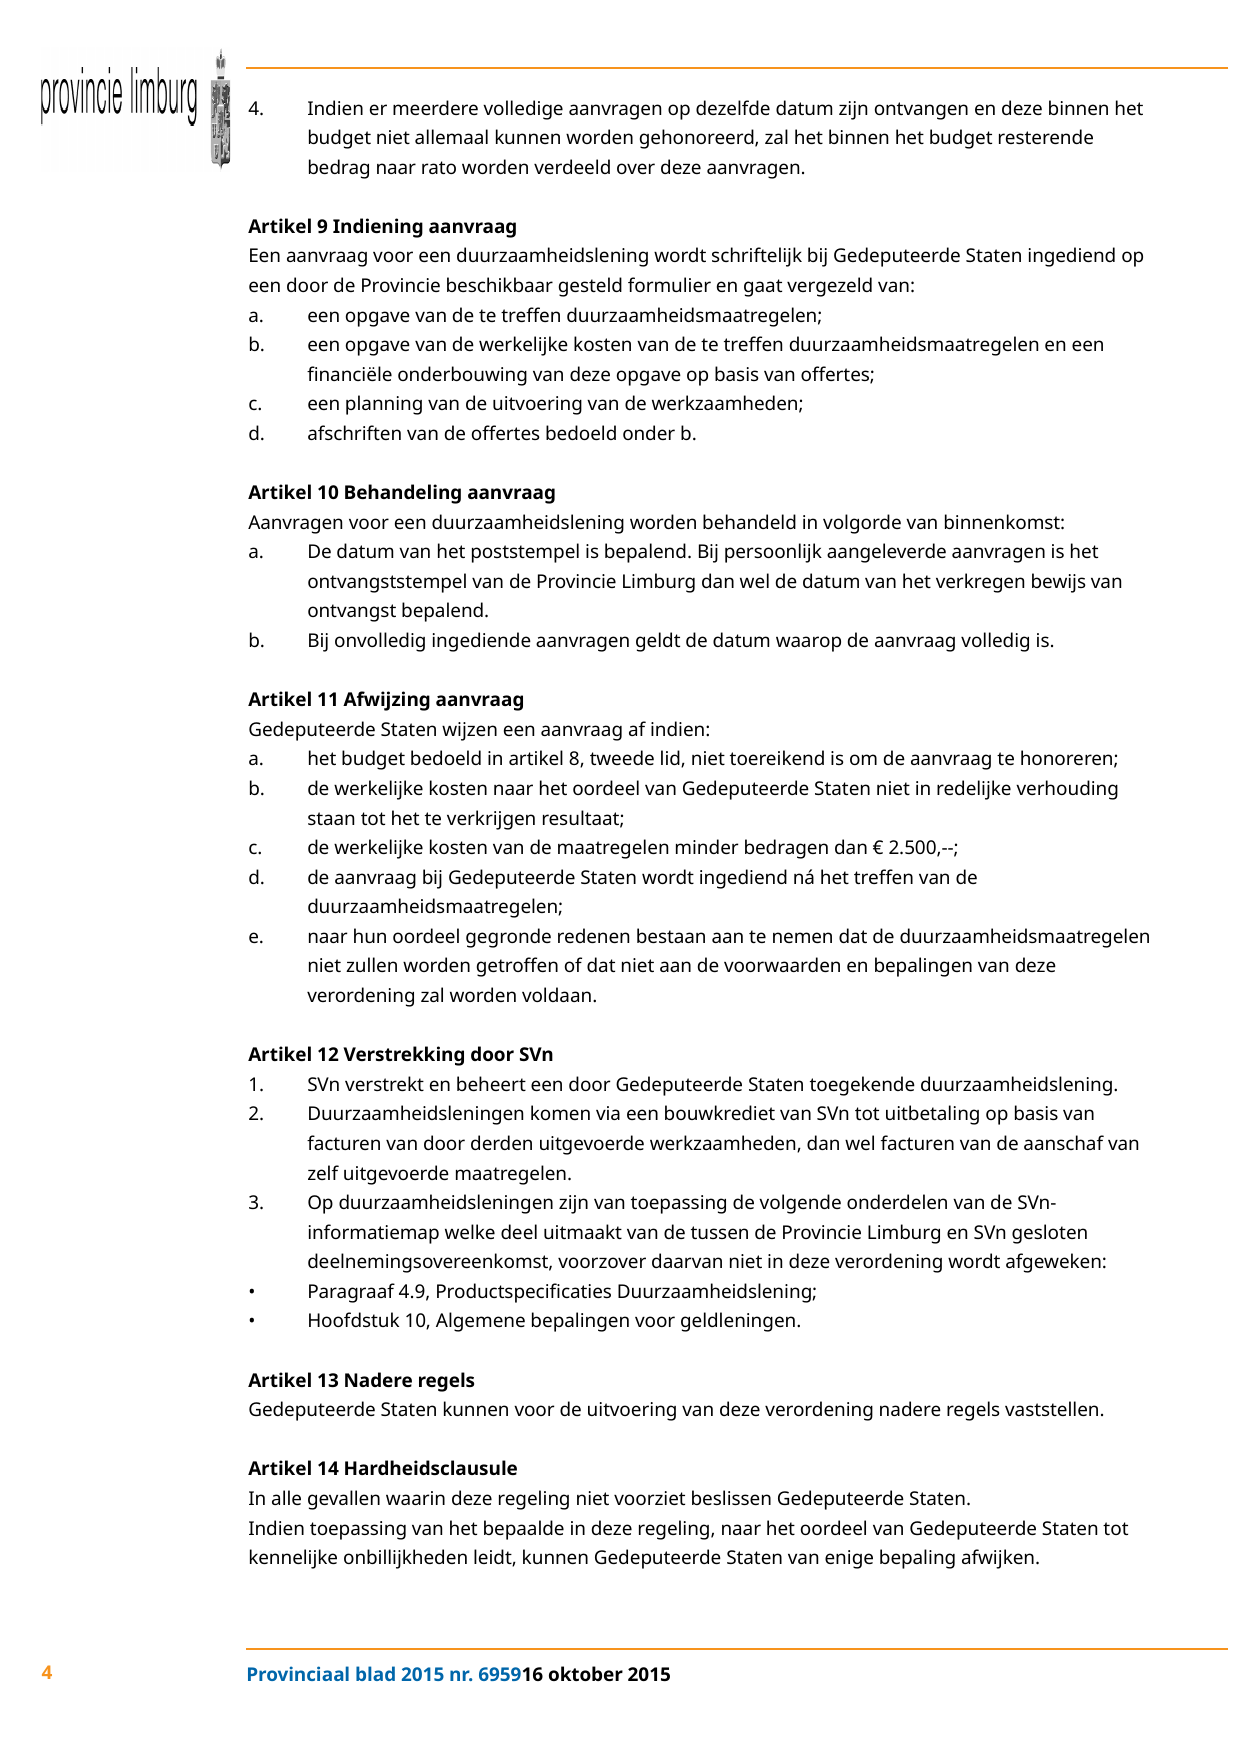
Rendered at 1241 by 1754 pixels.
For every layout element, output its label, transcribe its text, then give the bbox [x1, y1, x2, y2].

list De datum van het poststempel is bepalend. Bij persoonlijk aangeleverde aanvragen is het ontvangststempel van de Provincie Limburg dan wel de datum van het verkregen bewijs van ontvangst bepalend. [248, 538, 1152, 623]
list naar hun oordeel gegronde redenen bestaan aan te nemen dat de duurzaamheidsmaatregelen niet zullen worden getroffen of dat niet aan de voorwaarden en bepalingen van deze verordening zal worden voldaan. [248, 923, 1152, 1008]
text Een aanvraag voor een duurzaamheidslening wordt schriftelijk bij Gedeputeerde Staten ingediend op een door de Provincie beschikbaar gesteld formulier en gaat vergezeld van: [248, 243, 1152, 298]
text Artikel 9 Indiening aanvraag [248, 213, 1152, 239]
list afschriften van de offertes bedoeld onder b. [248, 420, 1152, 446]
text Artikel 13 Nadere regels [248, 1367, 1152, 1393]
list SVn verstrekt en beheert een door Gedeputeerde Staten toegekende duurzaamheidslening. [248, 1071, 1152, 1097]
list het budget bedoeld in artikel 8, tweede lid, niet toereikend is om de aanvraag te honoreren; [248, 746, 1152, 771]
text Gedeputeerde Staten wijzen een aanvraag af indien: [248, 716, 1152, 742]
list Bij onvolledig ingediende aanvragen geldt de datum waarop de aanvraag volledig is. [248, 627, 1152, 653]
list Indien er meerdere volledige aanvragen op dezelfde datum zijn ontvangen en deze binnen het budget niet allemaal kunnen worden gehonoreerd, zal het binnen het budget resterende bedrag naar rato worden verdeeld over deze aanvragen. [248, 95, 1152, 180]
list Paragraaf 4.9, Productspecificaties Duurzaamheidslening; [248, 1278, 1152, 1304]
list een opgave van de werkelijke kosten van de te treffen duurzaamheidsmaatregelen en een financiële onderbouwing van deze opgave op basis van offertes; [248, 331, 1152, 387]
text Artikel 14 Hardheidsclausule [248, 1456, 1152, 1481]
list een opgave van de te treffen duurzaamheidsmaatregelen; [248, 302, 1152, 328]
list de aanvraag bij Gedeputeerde Staten wordt ingediend ná het treffen van de duurzaamheidsmaatregelen; [248, 864, 1152, 919]
text Artikel 10 Behandeling aanvraag [248, 479, 1152, 505]
list Hoofdstuk 10, Algemene bepalingen voor geldleningen. [248, 1308, 1152, 1333]
list een planning van de uitvoering van de werkzaamheden; [248, 391, 1152, 416]
picture [41, 47, 231, 172]
text Artikel 11 Afwijzing aanvraag [248, 686, 1152, 712]
text Gedeputeerde Staten kunnen voor de uitvoering van deze verordening nadere regels vaststellen. [248, 1396, 1152, 1422]
list de werkelijke kosten naar het oordeel van Gedeputeerde Staten niet in redelijke verhouding staan tot het te verkrijgen resultaat; [248, 775, 1152, 831]
list de werkelijke kosten van de maatregelen minder bedragen dan € 2.500,--; [248, 834, 1152, 860]
list Op duurzaamheidsleningen zijn van toepassing de volgende onderdelen van de SVn-informatiemap welke deel uitmaakt van de tussen de Provincie Limburg en SVn gesloten deelnemingsovereenkomst, voorzover daarvan niet in deze verordening wordt afgeweken: [248, 1189, 1152, 1274]
text Artikel 12 Verstrekking door SVn [248, 1041, 1152, 1067]
list Duurzaamheidsleningen komen via een bouwkrediet van SVn tot uitbetaling op basis van facturen van door derden uitgevoerde werkzaamheden, dan wel facturen van de aanschaf van zelf uitgevoerde maatregelen. [248, 1101, 1152, 1186]
text In alle gevallen waarin deze regeling niet voorziet beslissen Gedeputeerde Staten. [248, 1485, 1152, 1511]
text Aanvragen voor een duurzaamheidslening worden behandeld in volgorde van binnenkomst: [248, 509, 1152, 535]
text Indien toepassing van het bepaalde in deze regeling, naar het oordeel van Gedeputeerde Staten tot kennelijke onbillijkheden leidt, kunnen Gedeputeerde Staten van enige bepaling afwijken. [248, 1515, 1152, 1570]
